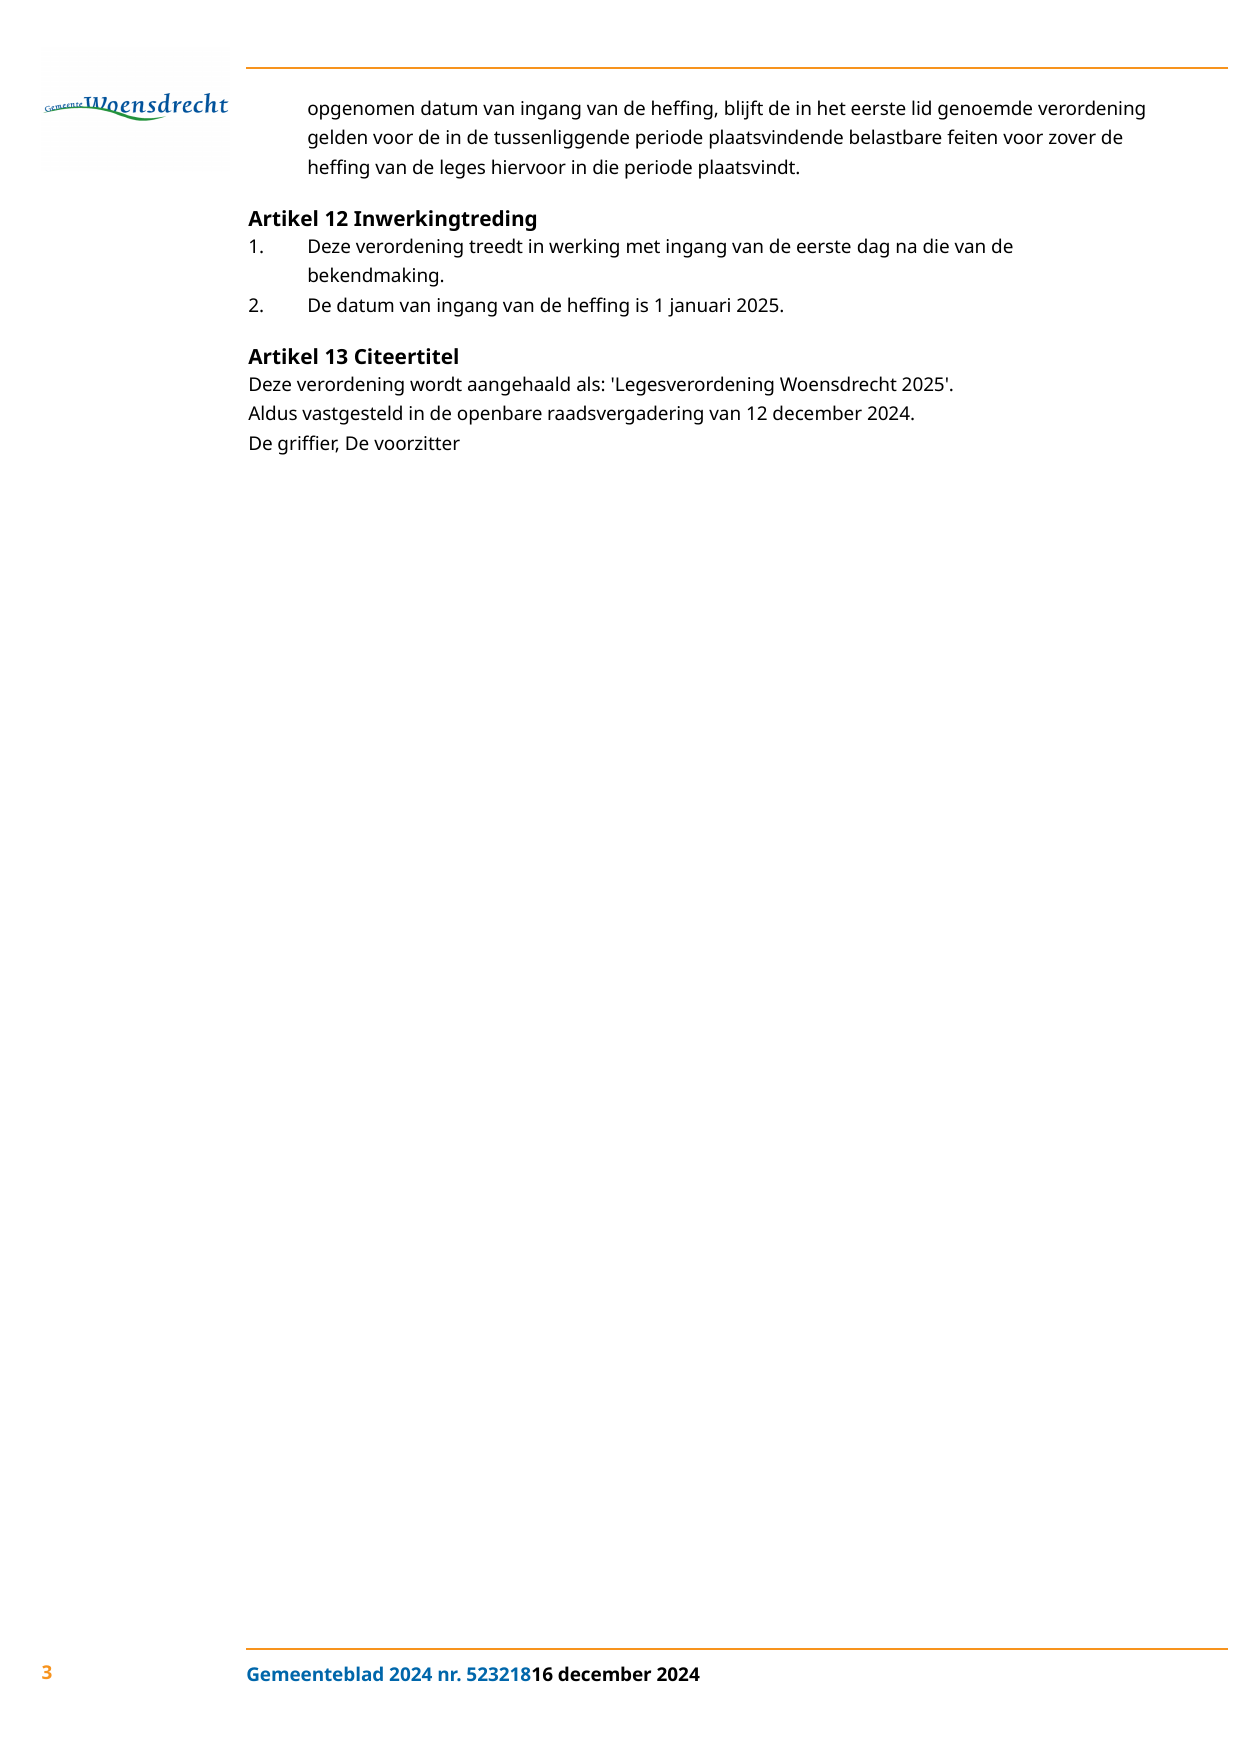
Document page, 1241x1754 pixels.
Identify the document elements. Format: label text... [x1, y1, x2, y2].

picture [41, 47, 231, 172]
list opgenomen datum van ingang van de heffing, blijft de in het eerste lid genoemde verordening gelden voor de in de tussenliggende periode plaatsvindende belastbare feiten voor zover de heffing van de leges hiervoor in die periode plaatsvindt. [248, 95, 1152, 180]
text De griffier, De voorzitter [248, 430, 1152, 456]
text Deze verordening wordt aangehaald als: 'Legesverordening Woensdrecht 2025'. [248, 371, 1152, 397]
text Artikel 13 Citeertitel [248, 342, 1152, 371]
text Aldus vastgesteld in de openbare raadsvergadering van 12 december 2024. [248, 400, 1152, 426]
list Deze verordening treedt in werking met ingang van de eerste dag na die van de bekendmaking. [248, 233, 1152, 288]
list De datum van ingang van de heffing is 1 januari 2025. [248, 292, 1152, 318]
text Artikel 12 Inwerkingtreding [248, 204, 1152, 233]
